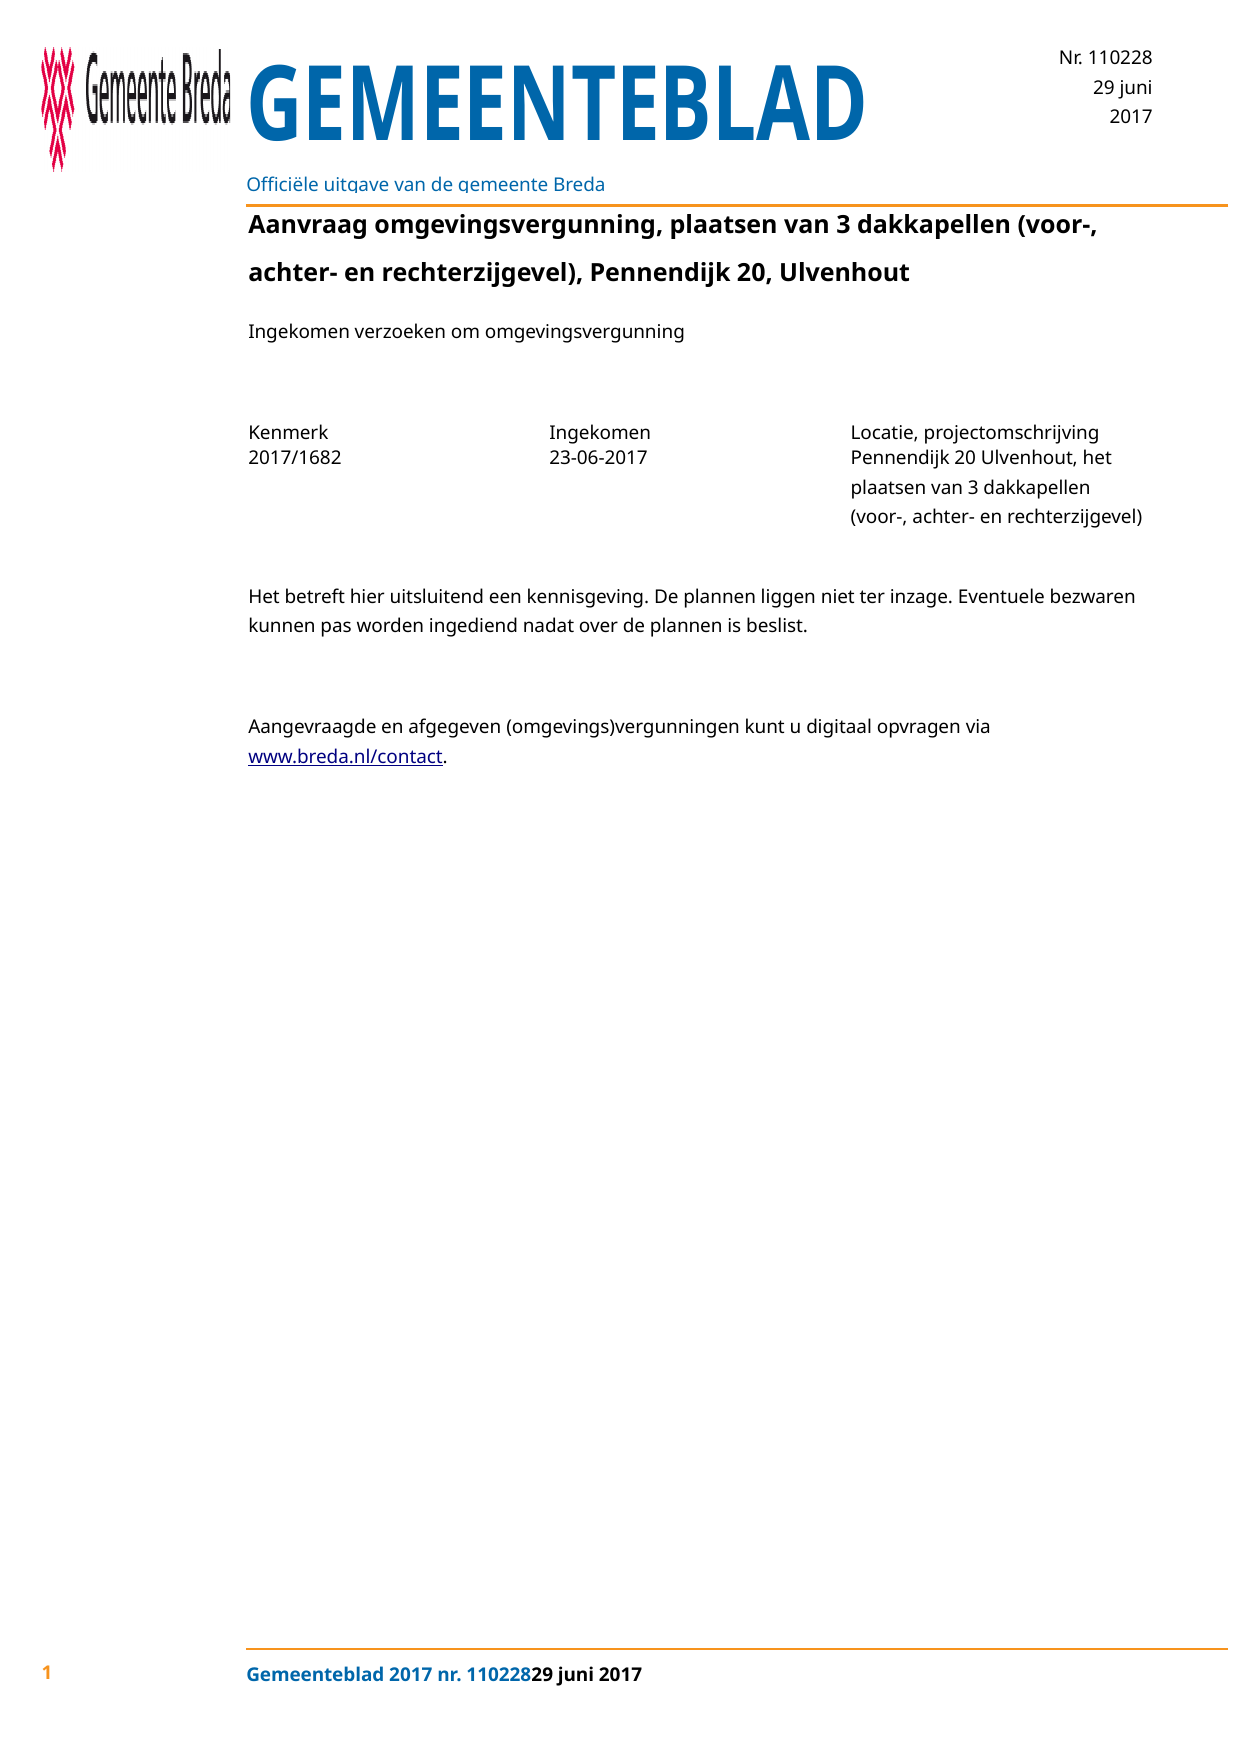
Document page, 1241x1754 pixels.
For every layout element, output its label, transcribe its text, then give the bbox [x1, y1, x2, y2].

table_header Ingekomen [549, 419, 850, 444]
text Ingekomen verzoeken om omgevingsvergunning [248, 318, 1152, 344]
picture [41, 47, 231, 172]
text Aangevraagde en afgegeven (omgevings)vergunningen kunt u digitaal opvragen via www.breda.nl/contact. [248, 713, 1152, 769]
table_cell 2017/1682 [248, 445, 549, 529]
text Het betreft hier uitsluitend een kennisgeving. De plannen liggen niet ter inzage. Eventuele bezwaren kunnen pas worden ingediend nadat over de plannen is beslist. [248, 583, 1152, 638]
table_cell 23-06-2017 [549, 445, 850, 529]
table_header Kenmerk [248, 419, 549, 444]
text Aanvraag omgevingsvergunning, plaatsen van 3 dakkapellen (voor-, achter- en rechterzijgevel), Pennendijk 20, Ulvenhout [248, 207, 1152, 288]
table_header Locatie, projectomschrijving [850, 419, 1152, 444]
table_cell Pennendijk 20 Ulvenhout, het plaatsen van 3 dakkapellen (voor-, achter- en rechterzijgevel) [850, 445, 1152, 529]
